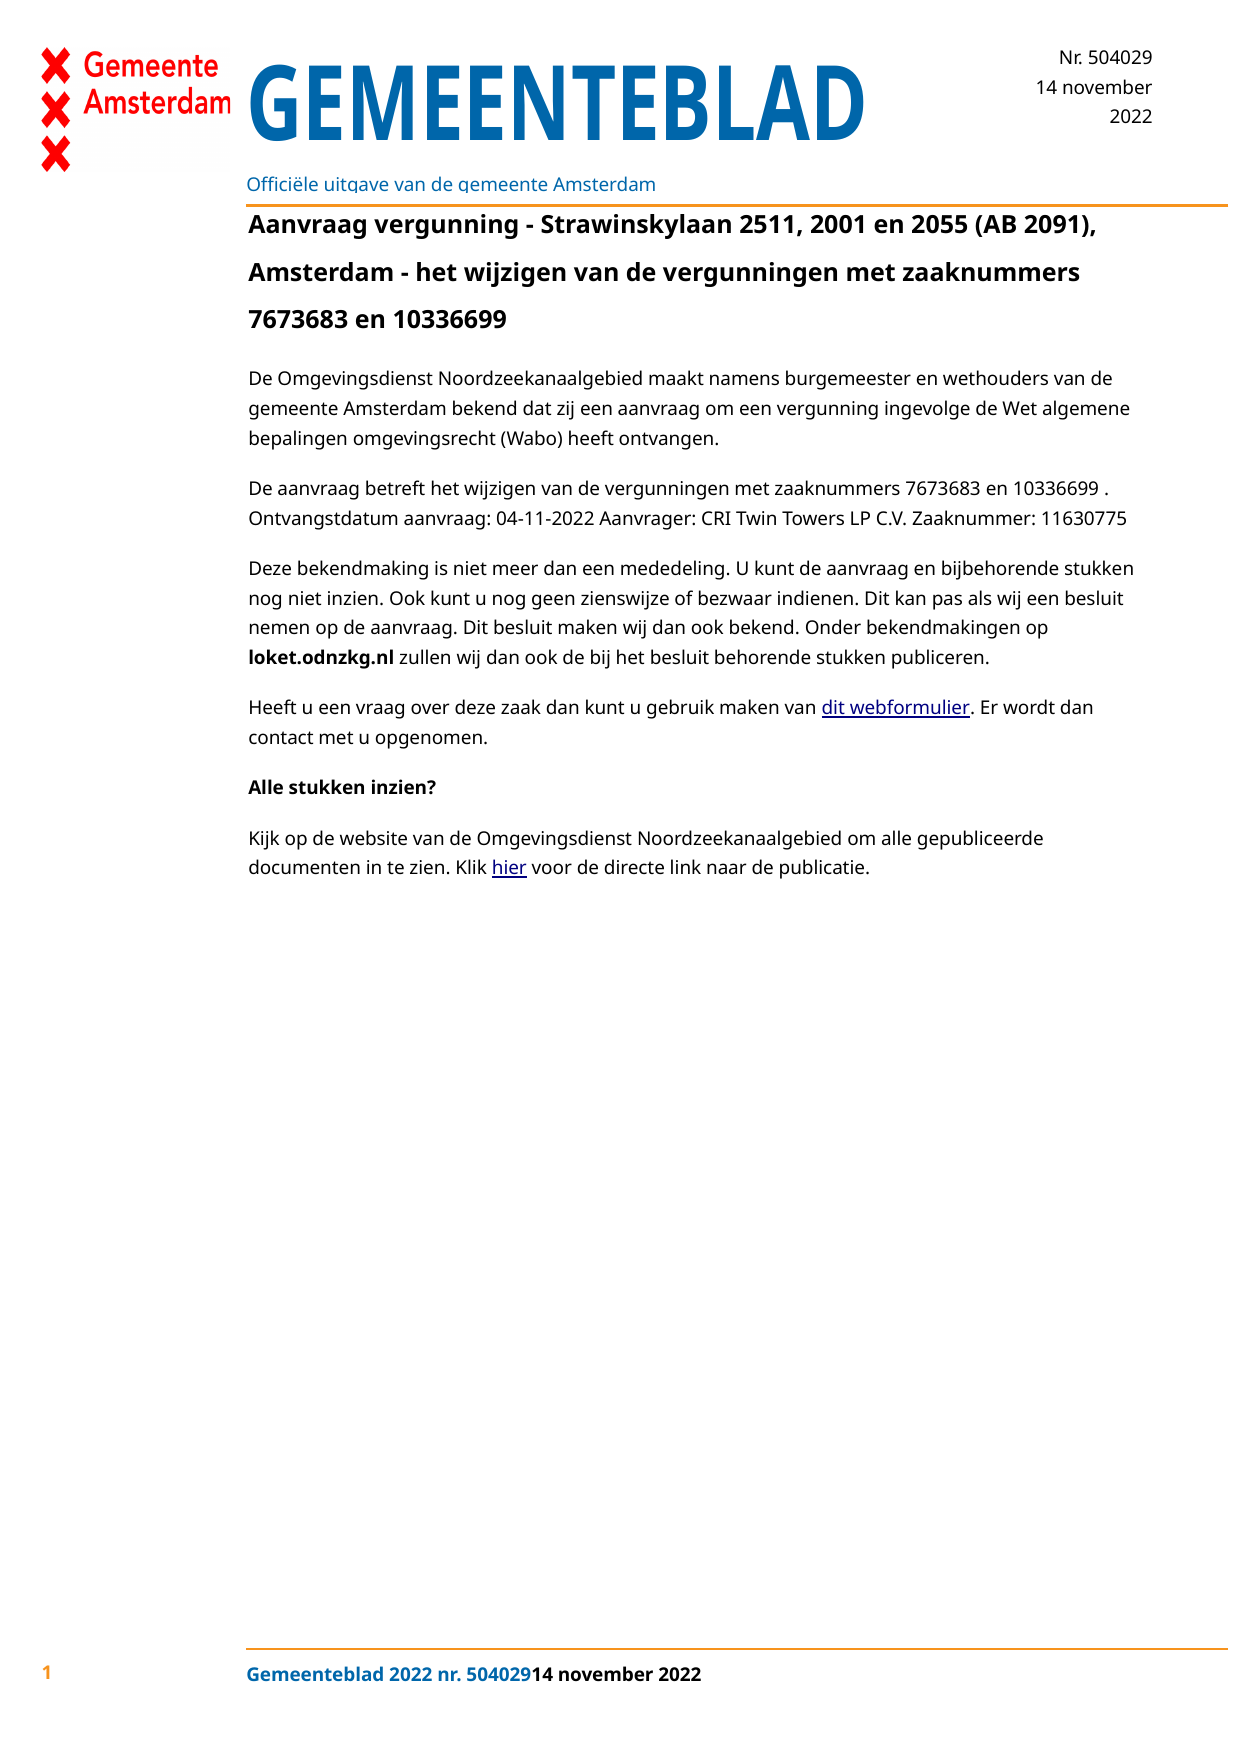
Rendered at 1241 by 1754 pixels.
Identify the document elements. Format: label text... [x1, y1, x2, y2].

text Kijk op de website van de Omgevingsdienst Noordzeekanaalgebied om alle gepubliceerde documenten in te zien. Klik hier voor de directe link naar de publicatie. [248, 825, 1152, 880]
text De aanvraag betreft het wijzigen van de vergunningen met zaaknummers 7673683 en 10336699 . Ontvangstdatum aanvraag: 04-11-2022 Aanvrager: CRI Twin Towers LP C.V. Zaaknummer: 11630775 [248, 475, 1152, 530]
text Aanvraag vergunning - Strawinskylaan 2511, 2001 en 2055 (AB 2091), Amsterdam - het wijzigen van de vergunningen met zaaknummers 7673683 en 10336699 [248, 207, 1152, 336]
picture [41, 47, 231, 172]
text Alle stukken inzien? [248, 774, 1152, 800]
text De Omgevingsdienst Noordzeekanaalgebied maakt namens burgemeester en wethouders van de gemeente Amsterdam bekend dat zij een aanvraag om een vergunning ingevolge de Wet algemene bepalingen omgevingsrecht (Wabo) heeft ontvangen. [248, 366, 1152, 450]
text Heeft u een vraag over deze zaak dan kunt u gebruik maken van dit webformulier. Er wordt dan contact met u opgenomen. [248, 694, 1152, 749]
text Deze bekendmaking is niet meer dan een mededeling. U kunt de aanvraag en bijbehorende stukken nog niet inzien. Ook kunt u nog geen zienswijze of bezwaar indienen. Dit kan pas als wij een besluit nemen op de aanvraag. Dit besluit maken wij dan ook bekend. Onder bekendmakingen op loket.odnzkg.nl zullen wij dan ook de bij het besluit behorende stukken publiceren. [248, 555, 1152, 669]
